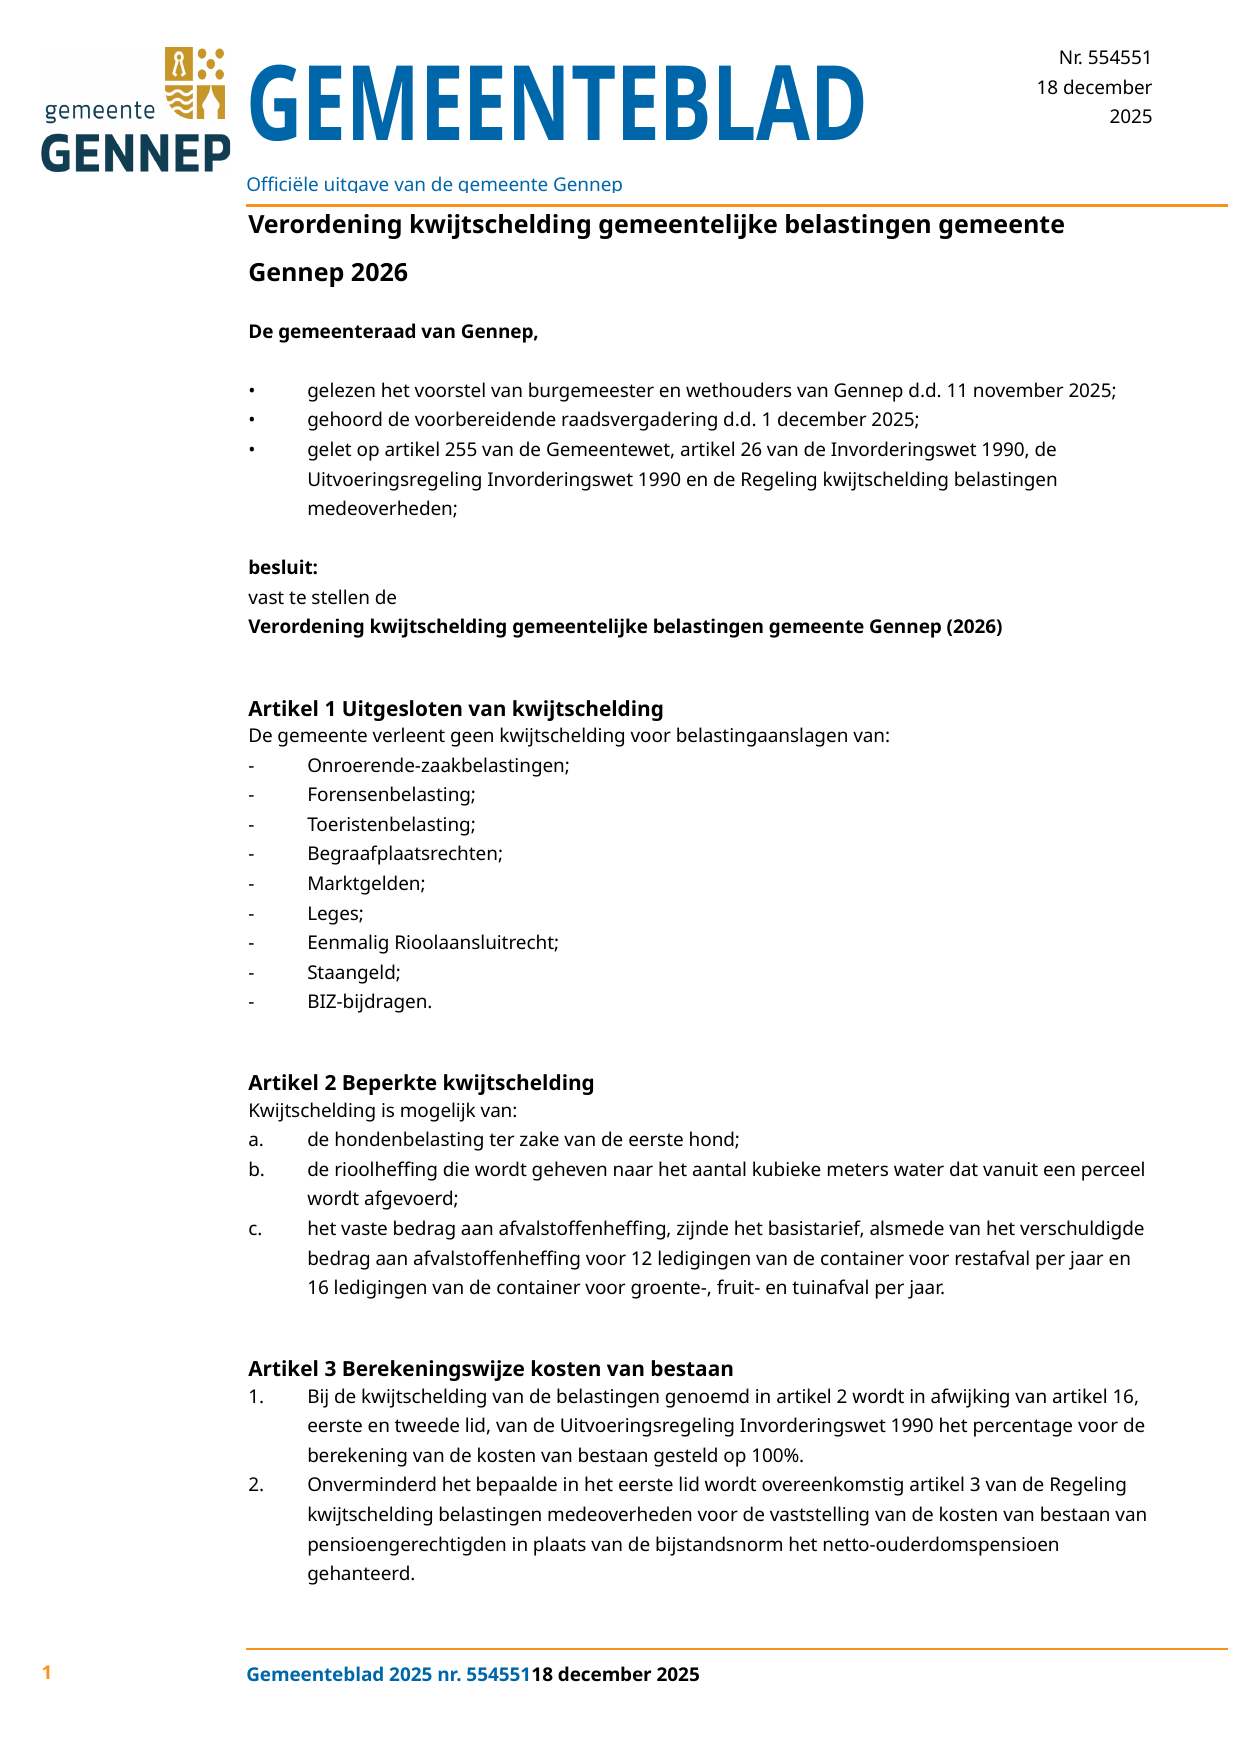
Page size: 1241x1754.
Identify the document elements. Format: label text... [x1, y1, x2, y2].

list Toeristenbelasting; [248, 811, 1152, 837]
list de rioolheffing die wordt geheven naar het aantal kubieke meters water dat vanuit een perceel wordt afgevoerd; [248, 1156, 1152, 1211]
list gelezen het voorstel van burgemeester en wethouders van Gennep d.d. 11 november 2025; [248, 377, 1152, 403]
list Onverminderd het bepaalde in het eerste lid wordt overeenkomstig artikel 3 van de Regeling kwijtschelding belastingen medeoverheden voor de vaststelling van de kosten van bestaan van pensioengerechtigden in plaats van de bijstandsnorm het netto-ouderdomspensioen gehanteerd. [248, 1472, 1152, 1586]
text De gemeente verleent geen kwijtschelding voor belastingaanslagen van: [248, 722, 1152, 748]
text Kwijtschelding is mogelijk van: [248, 1097, 1152, 1123]
text Artikel 2 Beperkte kwijtschelding [248, 1068, 1152, 1097]
list Begraafplaatsrechten; [248, 841, 1152, 866]
text Verordening kwijtschelding gemeentelijke belastingen gemeente Gennep (2026) [248, 614, 1152, 639]
text vast te stellen de [248, 584, 1152, 610]
list het vaste bedrag aan afvalstoffenheffing, zijnde het basistarief, alsmede van het verschuldigde bedrag aan afvalstoffenheffing voor 12 ledigingen van de container voor restafval per jaar en 16 ledigingen van de container voor groente-, fruit- en tuinafval per jaar. [248, 1215, 1152, 1300]
list Forensenbelasting; [248, 781, 1152, 807]
list Eenmalig Rioolaansluitrecht; [248, 929, 1152, 955]
list Bij de kwijtschelding van de belastingen genoemd in artikel 2 wordt in afwijking van artikel 16, eerste en tweede lid, van de Uitvoeringsregeling Invorderingswet 1990 het percentage voor de berekening van de kosten van bestaan gesteld op 100%. [248, 1383, 1152, 1468]
text De gemeenteraad van Gennep, [248, 318, 1152, 344]
text Artikel 1 Uitgesloten van kwijtschelding [248, 694, 1152, 722]
list gelet op artikel 255 van de Gemeentewet, artikel 26 van de Invorderingswet 1990, de Uitvoeringsregeling Invorderingswet 1990 en de Regeling kwijtschelding belastingen medeoverheden; [248, 436, 1152, 521]
text Verordening kwijtschelding gemeentelijke belastingen gemeente Gennep 2026 [248, 207, 1152, 288]
list Staangeld; [248, 959, 1152, 984]
list Marktgelden; [248, 870, 1152, 896]
picture [41, 47, 231, 172]
text besluit: [248, 554, 1152, 580]
list gehoord de voorbereidende raadsvergadering d.d. 1 december 2025; [248, 407, 1152, 432]
text Artikel 3 Berekeningswijze kosten van bestaan [248, 1354, 1152, 1383]
list BIZ-bijdragen. [248, 988, 1152, 1014]
list Onroerende-zaakbelastingen; [248, 752, 1152, 777]
list de hondenbelasting ter zake van de eerste hond; [248, 1126, 1152, 1152]
list Leges; [248, 900, 1152, 925]
